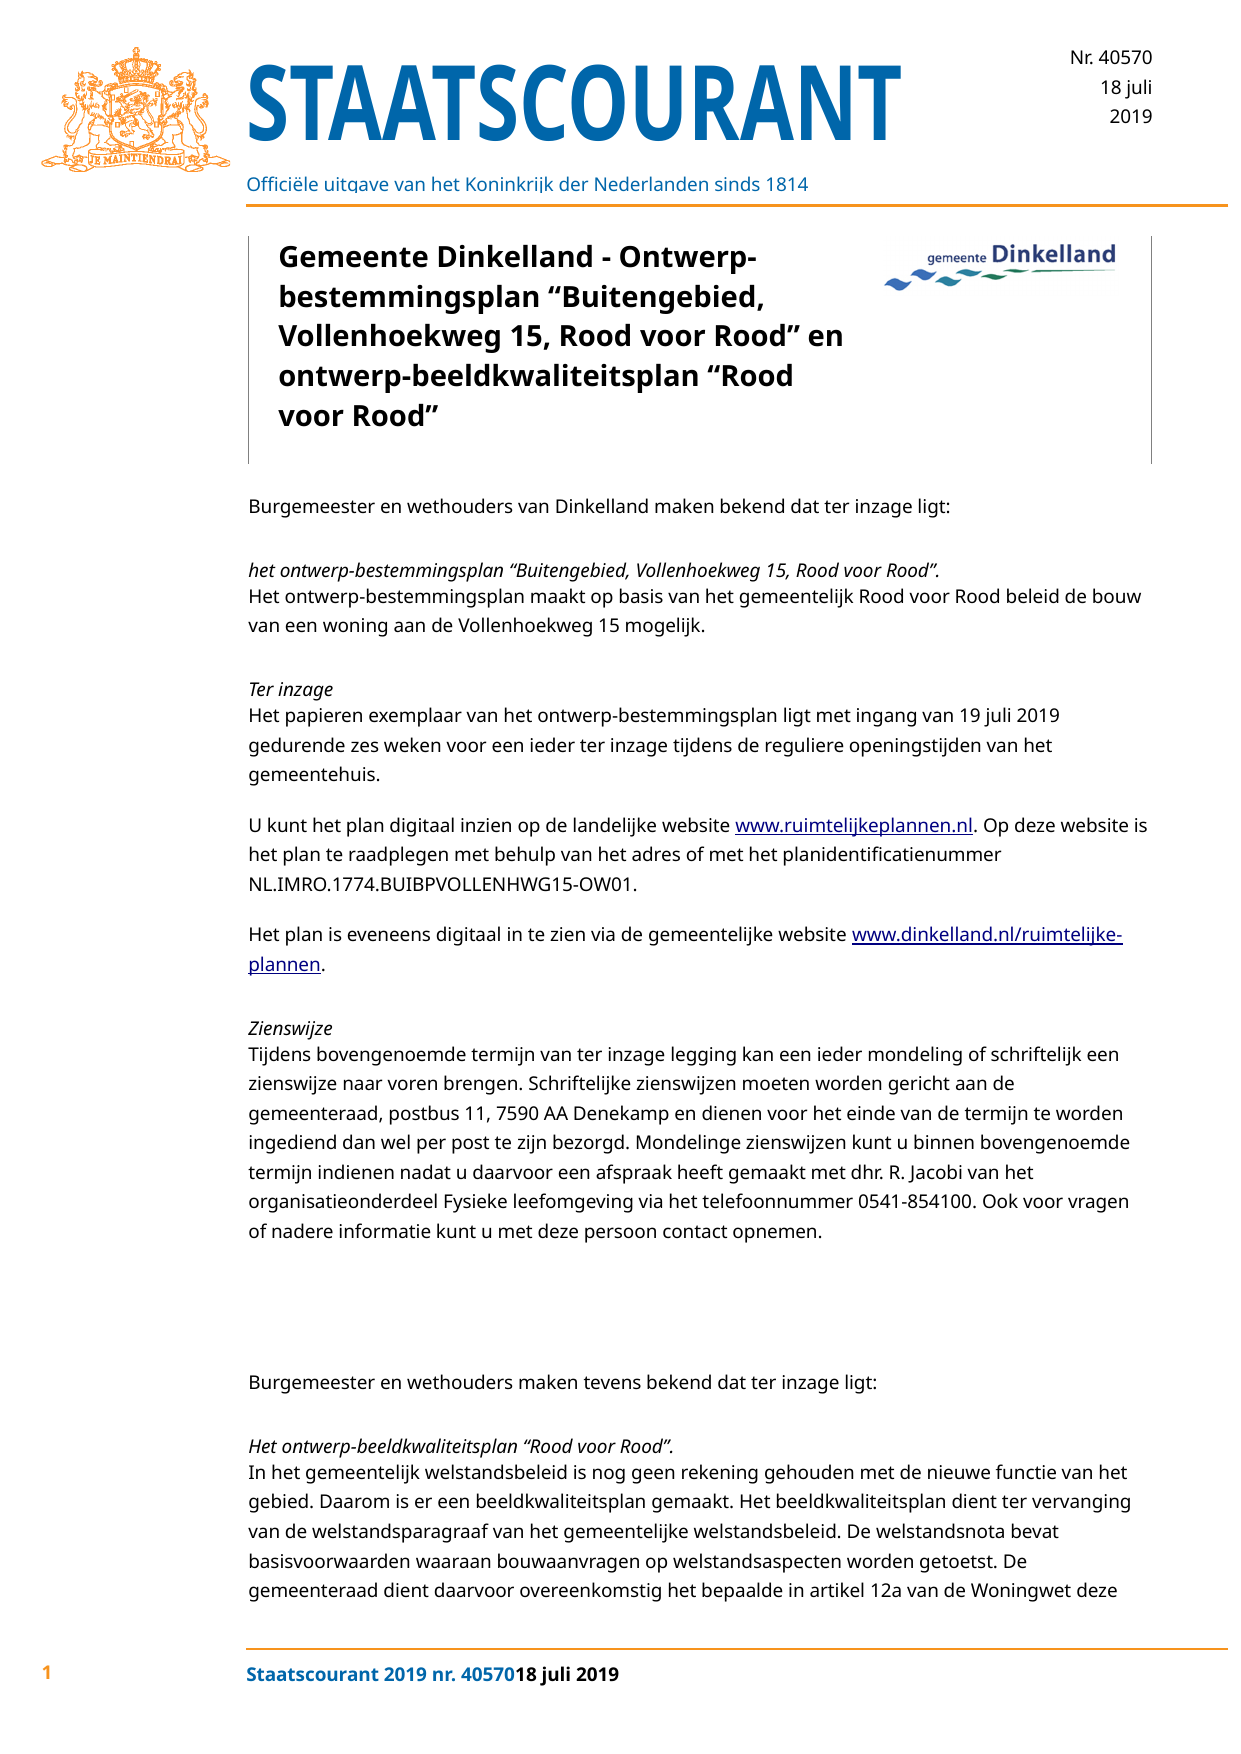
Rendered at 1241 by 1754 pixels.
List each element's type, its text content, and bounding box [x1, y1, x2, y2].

table_header [850, 236, 1151, 464]
text Tijdens bovengenoemde termijn van ter inzage legging kan een ieder mondeling of schriftelijk een zienswijze naar voren brengen. Schriftelijke zienswijzen moeten worden gericht aan de gemeenteraad, postbus 11, 7590 AA Denekamp en dienen voor het einde van de termijn te worden ingediend dan wel per post te zijn bezorgd. Mondelinge zienswijzen kunt u binnen bovengenoemde termijn indienen nadat u daarvoor een afspraak heeft gemaakt met dhr. R. Jacobi van het organisatieonderdeel Fysieke leefomgeving via het telefoonnummer 0541-854100. Ook voor vragen of nadere informatie kunt u met deze persoon contact opnemen. [248, 1041, 1152, 1244]
text Het ontwerp-beeldkwaliteitsplan “Rood voor Rood”. [248, 1433, 1152, 1459]
table_header Gemeente Dinkelland - Ontwerp-bestemmingsplan “Buitengebied, Vollenhoekweg 15, Rood voor Rood” en ontwerp-beeldkwaliteitsplan “Rood voor Rood” [249, 236, 850, 464]
text In het gemeentelijk welstandsbeleid is nog geen rekening gehouden met de nieuwe functie van het gebied. Daarom is er een beeldkwaliteitsplan gemaakt. Het beeldkwaliteitsplan dient ter vervanging van de welstandsparagraaf van het gemeentelijke welstandsbeleid. De welstandsnota bevat basisvoorwaarden waaraan bouwaanvragen op welstandsaspecten worden getoetst. De gemeenteraad dient daarvoor overeenkomstig het bepaalde in artikel 12a van de Woningwet deze [248, 1459, 1152, 1603]
text Het ontwerp-bestemmingsplan maakt op basis van het gemeentelijk Rood voor Rood beleid de bouw van een woning aan de Vollenhoekweg 15 mogelijk. [248, 583, 1152, 638]
picture [41, 47, 231, 172]
text het ontwerp-bestemmingsplan “Buitengebied, Vollenhoekweg 15, Rood voor Rood”. [248, 557, 1152, 583]
text Het plan is eveneens digitaal in te zien via de gemeentelijke website www.dinkelland.nl/ruimtelijke-plannen. [248, 921, 1152, 977]
text U kunt het plan digitaal inzien op de landelijke website www.ruimtelijkeplannen.nl. Op deze website is het plan te raadplegen met behulp van het adres of met het planidentificatienummer NL.IMRO.1774.BUIBPVOLLENHWG15-OW01. [248, 812, 1152, 897]
text Burgemeester en wethouders maken tevens bekend dat ter inzage ligt: [248, 1369, 1152, 1395]
text Ter inzage [248, 677, 1152, 702]
text Het papieren exemplaar van het ontwerp-bestemmingsplan ligt met ingang van 19 juli 2019 gedurende zes weken voor een ieder ter inzage tijdens de reguliere openingstijden van het gemeentehuis. [248, 702, 1152, 787]
text Burgemeester en wethouders van Dinkelland maken bekend dat ter inzage ligt: [248, 493, 1152, 519]
picture [882, 236, 1119, 296]
text Zienswijze [248, 1015, 1152, 1041]
